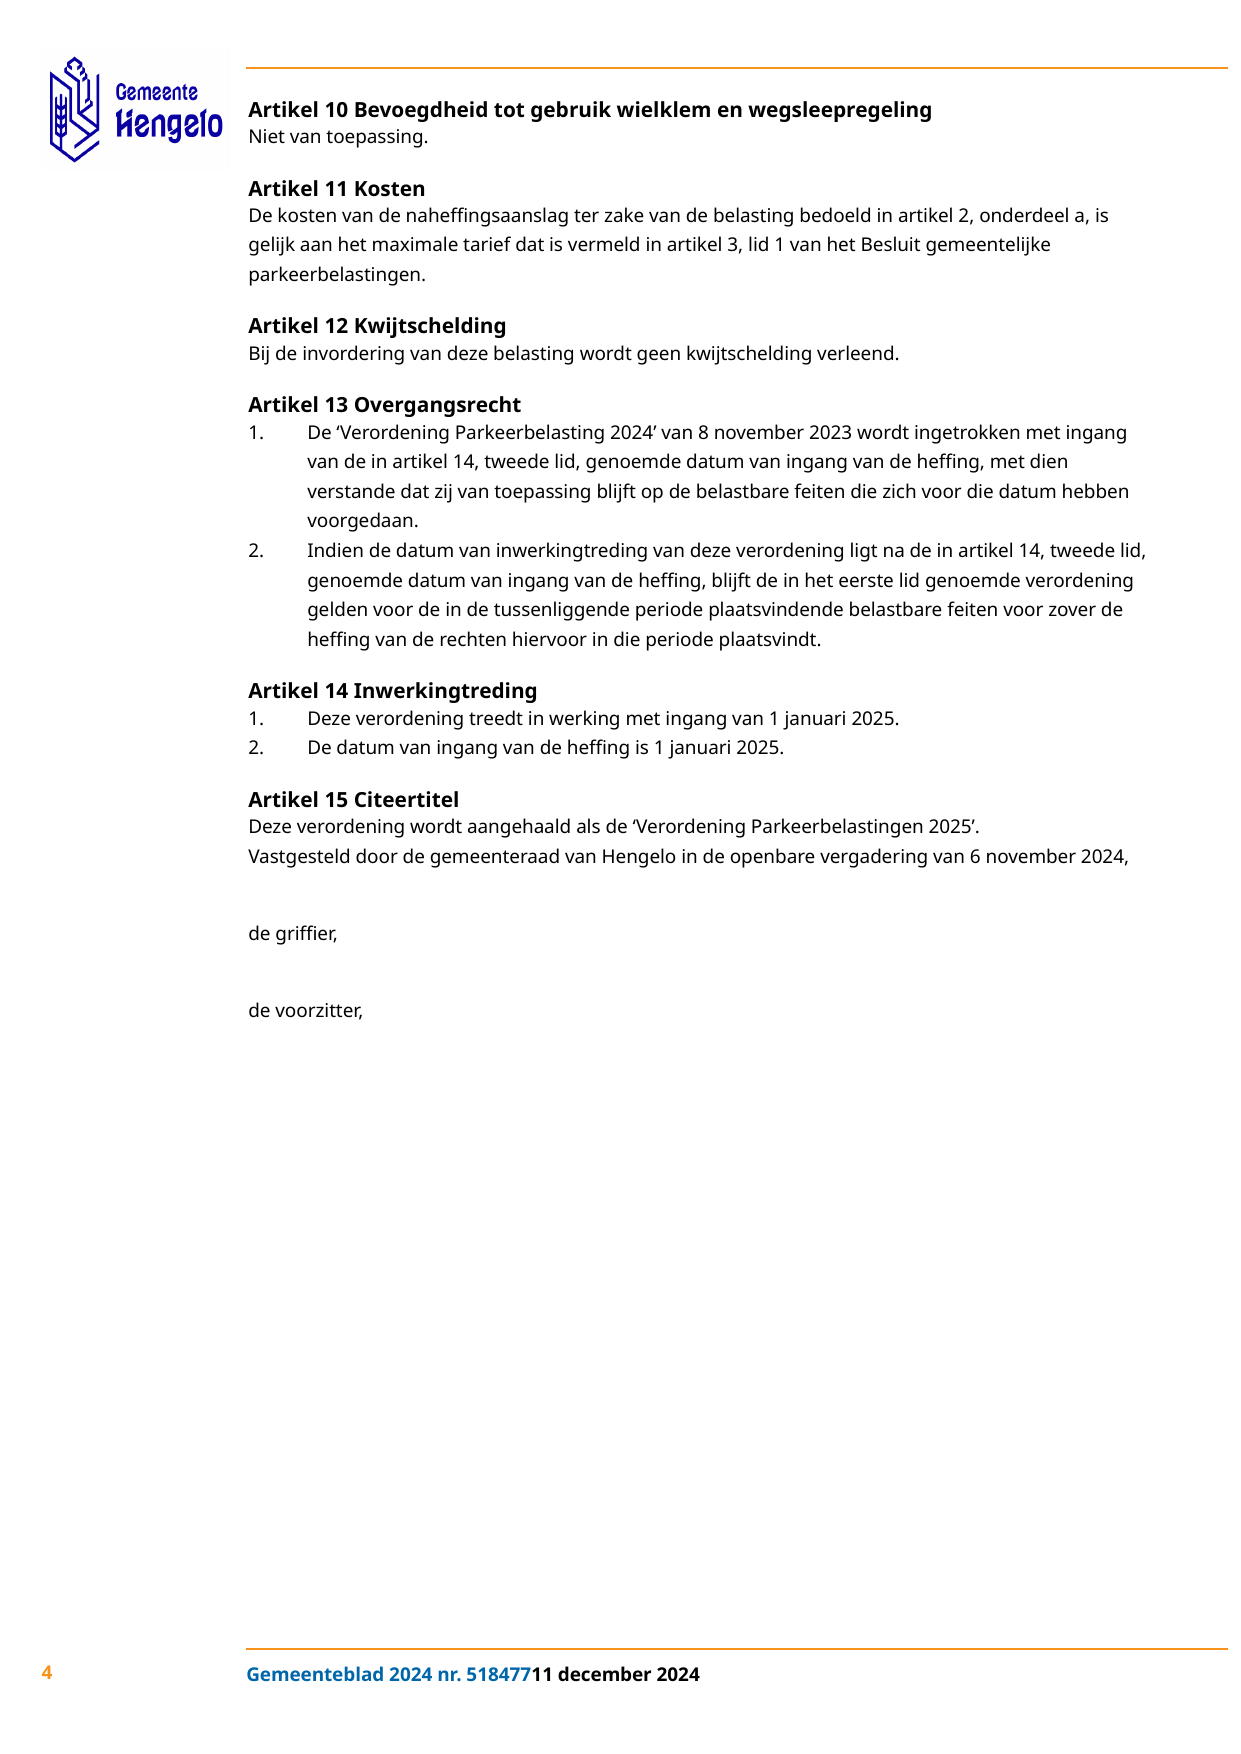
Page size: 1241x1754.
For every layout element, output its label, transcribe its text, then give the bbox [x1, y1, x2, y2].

list Deze verordening treedt in werking met ingang van 1 januari 2025. [248, 705, 1152, 731]
text Deze verordening wordt aangehaald als de ‘Verordening Parkeerbelastingen 2025’. [248, 813, 1152, 839]
text de voorzitter, [248, 997, 1152, 1023]
list Indien de datum van inwerkingtreding van deze verordening ligt na de in artikel 14, tweede lid, genoemde datum van ingang van de heffing, blijft de in het eerste lid genoemde verordening gelden voor de in de tussenliggende periode plaatsvindende belastbare feiten voor zover de heffing van de rechten hiervoor in die periode plaatsvindt. [248, 537, 1152, 652]
text Artikel 12 Kwijtschelding [248, 312, 1152, 340]
text Vastgesteld door de gemeenteraad van Hengelo in de openbare vergadering van 6 november 2024, [248, 843, 1152, 869]
list De ‘Verordening Parkeerbelasting 2024’ van 8 november 2023 wordt ingetrokken met ingang van de in artikel 14, tweede lid, genoemde datum van ingang van de heffing, met dien verstande dat zij van toepassing blijft op de belastbare feiten die zich voor die datum hebben voorgedaan. [248, 419, 1152, 533]
text Artikel 10 Bevoegdheid tot gebruik wielklem en wegsleepregeling [248, 95, 1152, 123]
text Artikel 11 Kosten [248, 174, 1152, 202]
list De datum van ingang van de heffing is 1 januari 2025. [248, 734, 1152, 760]
text Artikel 15 Citeertitel [248, 785, 1152, 813]
picture [41, 47, 231, 172]
text de griffier, [248, 920, 1152, 946]
text Artikel 13 Overgangsrecht [248, 391, 1152, 419]
text Niet van toepassing. [248, 123, 1152, 149]
text Artikel 14 Inwerkingtreding [248, 676, 1152, 705]
text Bij de invordering van deze belasting wordt geen kwijtschelding verleend. [248, 340, 1152, 366]
text De kosten van de naheffingsaanslag ter zake van de belasting bedoeld in artikel 2, onderdeel a, is gelijk aan het maximale tarief dat is vermeld in artikel 3, lid 1 van het Besluit gemeentelijke parkeerbelastingen. [248, 202, 1152, 287]
